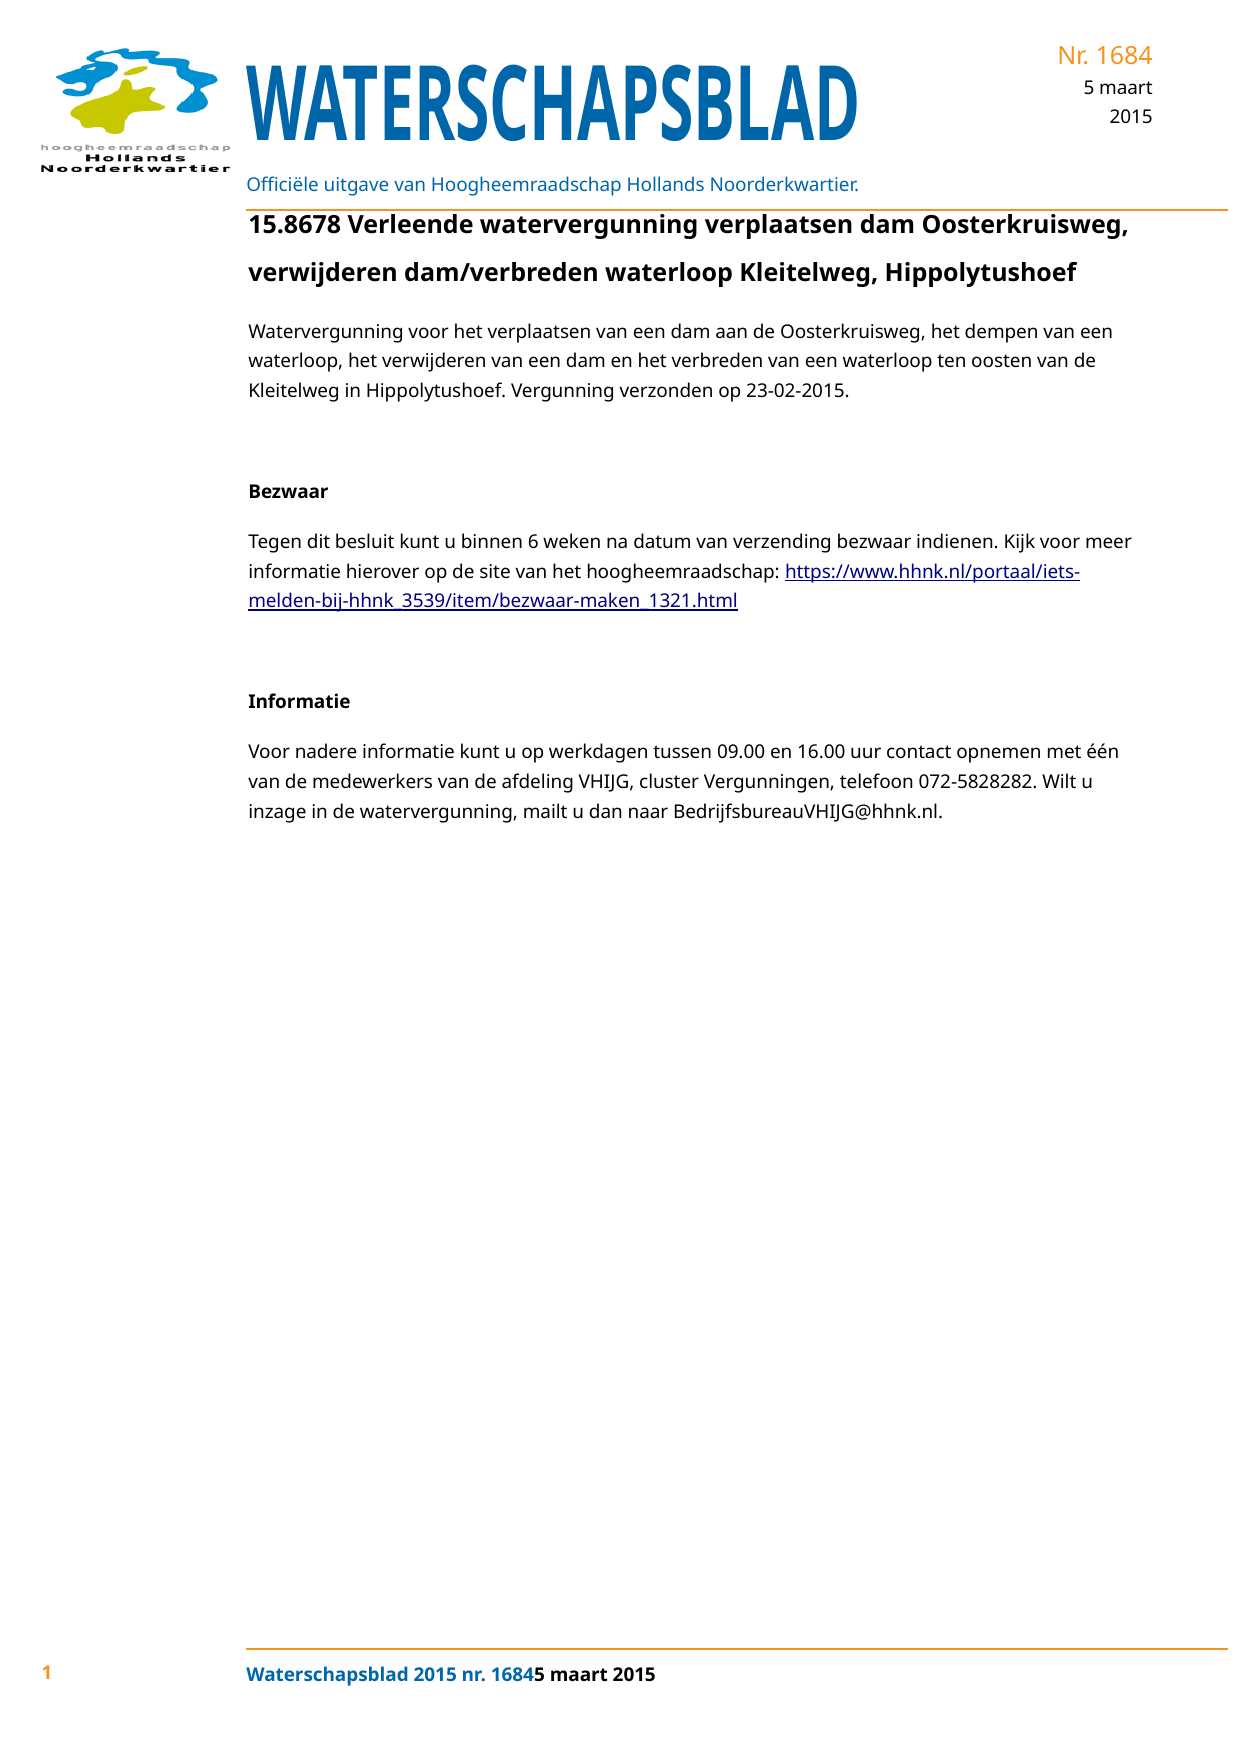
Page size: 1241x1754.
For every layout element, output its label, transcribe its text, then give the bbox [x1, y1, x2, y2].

picture [41, 47, 231, 172]
text Bezwaar [248, 478, 1152, 504]
text Informatie [248, 688, 1152, 714]
text 15.8678 Verleende watervergunning verplaatsen dam Oosterkruisweg, verwijderen dam/verbreden waterloop Kleitelweg, Hippolytushoef [248, 211, 1152, 288]
text Voor nadere informatie kunt u op werkdagen tussen 09.00 en 16.00 uur contact opnemen met één van de medewerkers van de afdeling VHIJG, cluster Vergunningen, telefoon 072-5828282. Wilt u inzage in de watervergunning, mailt u dan naar BedrijfsbureauVHIJG@hhnk.nl. [248, 739, 1152, 824]
text Tegen dit besluit kunt u binnen 6 weken na datum van verzending bezwaar indienen. Kijk voor meer informatie hierover op de site van het hoogheemraadschap: https://www.hhnk.nl/portaal/iets-melden-bij-hhnk_3539/item/bezwaar-maken_1321.html [248, 528, 1152, 613]
text Watervergunning voor het verplaatsen van een dam aan de Oosterkruisweg, het dempen van een waterloop, het verwijderen van een dam en het verbreden van een waterloop ten oosten van de Kleitelweg in Hippolytushoef. Vergunning verzonden op 23-02-2015. [248, 318, 1152, 403]
